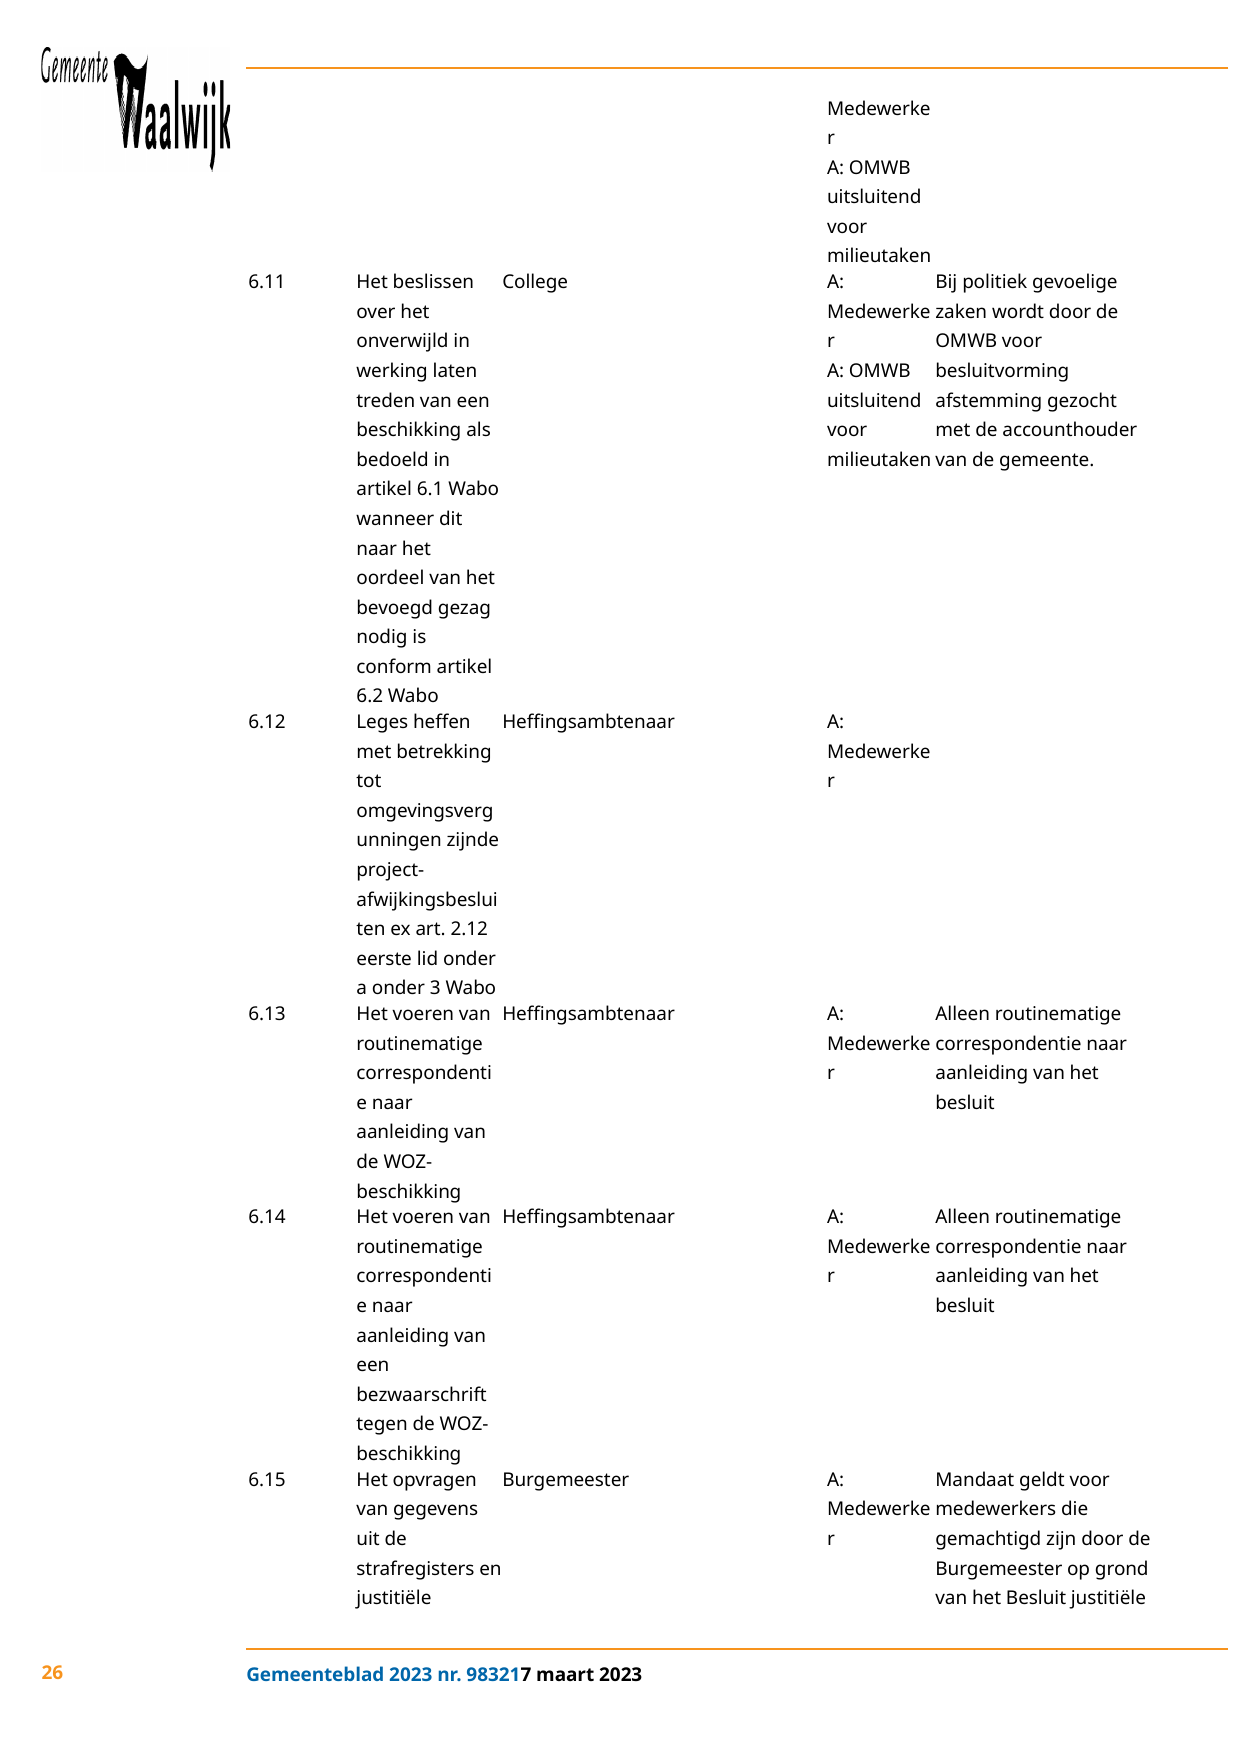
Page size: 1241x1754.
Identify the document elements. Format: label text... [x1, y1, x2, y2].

table_cell Alleen routinematige correspondentie naar aanleiding van het besluit [935, 1204, 1152, 1466]
table_cell Alleen routinematige correspondentie naar aanleiding van het besluit [935, 1000, 1152, 1203]
table_cell Heffingsambtenaar [502, 708, 827, 1000]
table_cell Burgemeester [502, 1466, 827, 1610]
table_cell Heffingsambtenaar [502, 1204, 827, 1466]
table_cell 6.13 [248, 1000, 356, 1203]
table_cell 6.12 [248, 708, 356, 1000]
table_cell [356, 95, 502, 268]
table_cell Heffingsambtenaar [502, 1000, 827, 1203]
table_cell [248, 95, 356, 268]
picture [41, 47, 231, 172]
table_cell [935, 95, 1152, 268]
table_cell A: Medewerker [827, 1466, 935, 1610]
table_cell Het opvragen van gegevens uit de strafregisters en justitiële [356, 1466, 502, 1610]
table_cell 6.15 [248, 1466, 356, 1610]
table_cell A: Medewerker [827, 1000, 935, 1203]
table_cell A: Medewerker A: OMWB uitsluitend voor milieutaken [827, 269, 935, 708]
table_cell Bij politiek gevoelige zaken wordt door de OMWB voor besluitvorming afstemming gezocht met de accounthouder van de gemeente. [935, 269, 1152, 708]
table_cell Het voeren van routinematige correspondentie naar aanleiding van de WOZ-beschikking [356, 1000, 502, 1203]
table_cell College [502, 269, 827, 708]
table_cell [935, 708, 1152, 1000]
table_cell [502, 95, 827, 268]
table_cell 6.11 [248, 269, 356, 708]
table_cell Het beslissen over het onverwijld in werking laten treden van een beschikking als bedoeld in artikel 6.1 Wabo wanneer dit naar het oordeel van het bevoegd gezag nodig is conform artikel 6.2 Wabo [356, 269, 502, 708]
table_cell Het voeren van routinematige correspondentie naar aanleiding van een bezwaarschrift tegen de WOZ-beschikking [356, 1204, 502, 1466]
table_cell A: Medewerker [827, 708, 935, 1000]
table_cell A: Medewerker [827, 1204, 935, 1466]
table_cell Leges heffen met betrekking tot omgevingsvergunningen zijnde project-afwijkingsbesluiten ex art. 2.12 eerste lid onder a onder 3 Wabo [356, 708, 502, 1000]
table_cell Medewerker A: OMWB uitsluitend voor milieutaken [827, 95, 935, 268]
table_cell 6.14 [248, 1204, 356, 1466]
table_cell Mandaat geldt voor medewerkers die gemachtigd zijn door de Burgemeester op grond van het Besluit justitiële [935, 1466, 1152, 1610]
